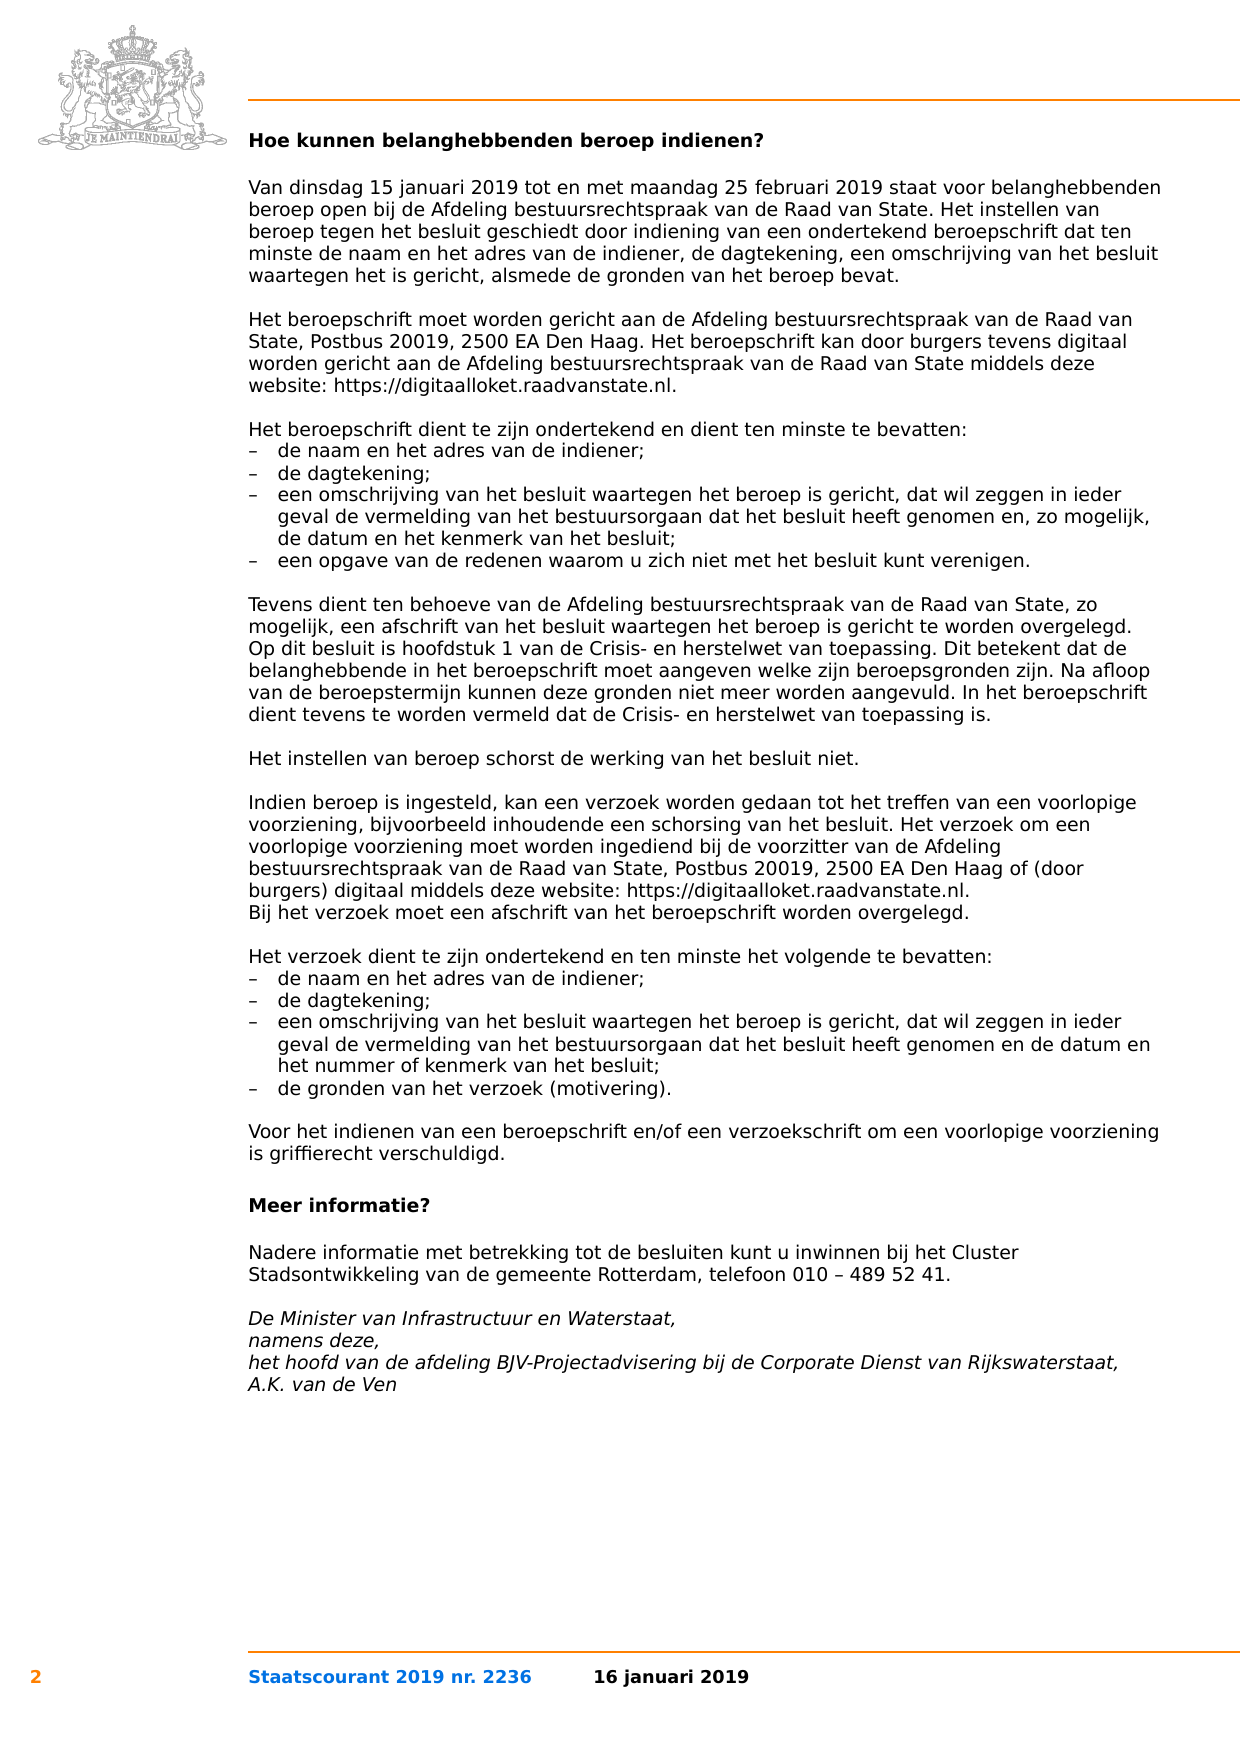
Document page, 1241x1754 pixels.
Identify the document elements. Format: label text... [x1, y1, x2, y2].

text – de gronden van het verzoek (motivering). [248, 1077, 1163, 1099]
text – een omschrijving van het besluit waartegen het beroep is gericht, dat wil zeggen in ieder geval de vermelding van het bestuursorgaan dat het besluit heeft genomen en de datum en het nummer of kenmerk van het besluit; [248, 1011, 1163, 1077]
text Van dinsdag 15 januari 2019 tot en met maandag 25 februari 2019 staat voor belanghebbenden beroep open bij de Afdeling bestuursrechtspraak van de Raad van State. Het instellen van beroep tegen het besluit geschiedt door indiening van een ondertekend beroepschrift dat ten minste de naam en het adres van de indiener, de dagtekening, een omschrijving van het besluit waartegen het is gericht, alsmede de gronden van het beroep bevat. [248, 177, 1163, 287]
text – een omschrijving van het besluit waartegen het beroep is gericht, dat wil zeggen in ieder geval de vermelding van het bestuursorgaan dat het besluit heeft genomen en, zo mogelijk, de datum en het kenmerk van het besluit; [248, 484, 1163, 550]
text Op dit besluit is hoofdstuk 1 van de Crisis- en herstelwet van toepassing. Dit betekent dat de belanghebbende in het beroepschrift moet aangeven welke zijn beroepsgronden zijn. Na afloop van de beroepstermijn kunnen deze gronden niet meer worden aangevuld. In het beroepschrift dient tevens te worden vermeld dat de Crisis- en herstelwet van toepassing is. [248, 638, 1163, 726]
text Indien beroep is ingesteld, kan een verzoek worden gedaan tot het treffen van een voorlopige voorziening, bijvoorbeeld inhoudende een schorsing van het besluit. Het verzoek om een voorlopige voorziening moet worden ingediend bij de voorzitter van de Afdeling bestuursrechtspraak van de Raad van State, Postbus 20019, 2500 EA Den Haag of (door burgers) digitaal middels deze website: https://digitaalloket.raadvanstate.nl. [248, 792, 1163, 902]
text – de naam en het adres van de indiener; [248, 440, 1163, 462]
text Het verzoek dient te zijn ondertekend en ten minste het volgende te bevatten: [248, 946, 1163, 967]
text – de dagtekening; [248, 989, 1163, 1011]
text Tevens dient ten behoeve van de Afdeling bestuursrechtspraak van de Raad van State, zo mogelijk, een afschrift van het besluit waartegen het beroep is gericht te worden overgelegd. [248, 594, 1163, 638]
subtitle Hoe kunnen belanghebbenden beroep indienen? [248, 130, 1163, 152]
text – een opgave van de redenen waarom u zich niet met het besluit kunt verenigen. [248, 550, 1163, 572]
text Nadere informatie met betrekking tot de besluiten kunt u inwinnen bij het Cluster Stadsontwikkeling van de gemeente Rotterdam, telefoon 010 – 489 52 41. [248, 1242, 1163, 1286]
text De Minister van Infrastructuur en Waterstaat, namens deze, het hoofd van de afdeling BJV-Projectadvisering bij de Corporate Dienst van Rijkswaterstaat, A.K. van de Ven [248, 1308, 1163, 1396]
text Voor het indienen van een beroepschrift en/of een verzoekschrift om een voorlopige voorziening is griffierecht verschuldigd. [248, 1121, 1163, 1165]
text Bij het verzoek moet een afschrift van het beroepschrift worden overgelegd. [248, 902, 1163, 924]
text – de dagtekening; [248, 462, 1163, 484]
text – de naam en het adres van de indiener; [248, 967, 1163, 989]
picture [38, 25, 227, 150]
text Het beroepschrift dient te zijn ondertekend en dient ten minste te bevatten: [248, 418, 1163, 440]
subtitle Meer informatie? [248, 1195, 1163, 1217]
text Het beroepschrift moet worden gericht aan de Afdeling bestuursrechtspraak van de Raad van State, Postbus 20019, 2500 EA Den Haag. Het beroepschrift kan door burgers tevens digitaal worden gericht aan de Afdeling bestuursrechtspraak van de Raad van State middels deze website: https://digitaalloket.raadvanstate.nl. [248, 309, 1163, 397]
text Het instellen van beroep schorst de werking van het besluit niet. [248, 748, 1163, 770]
